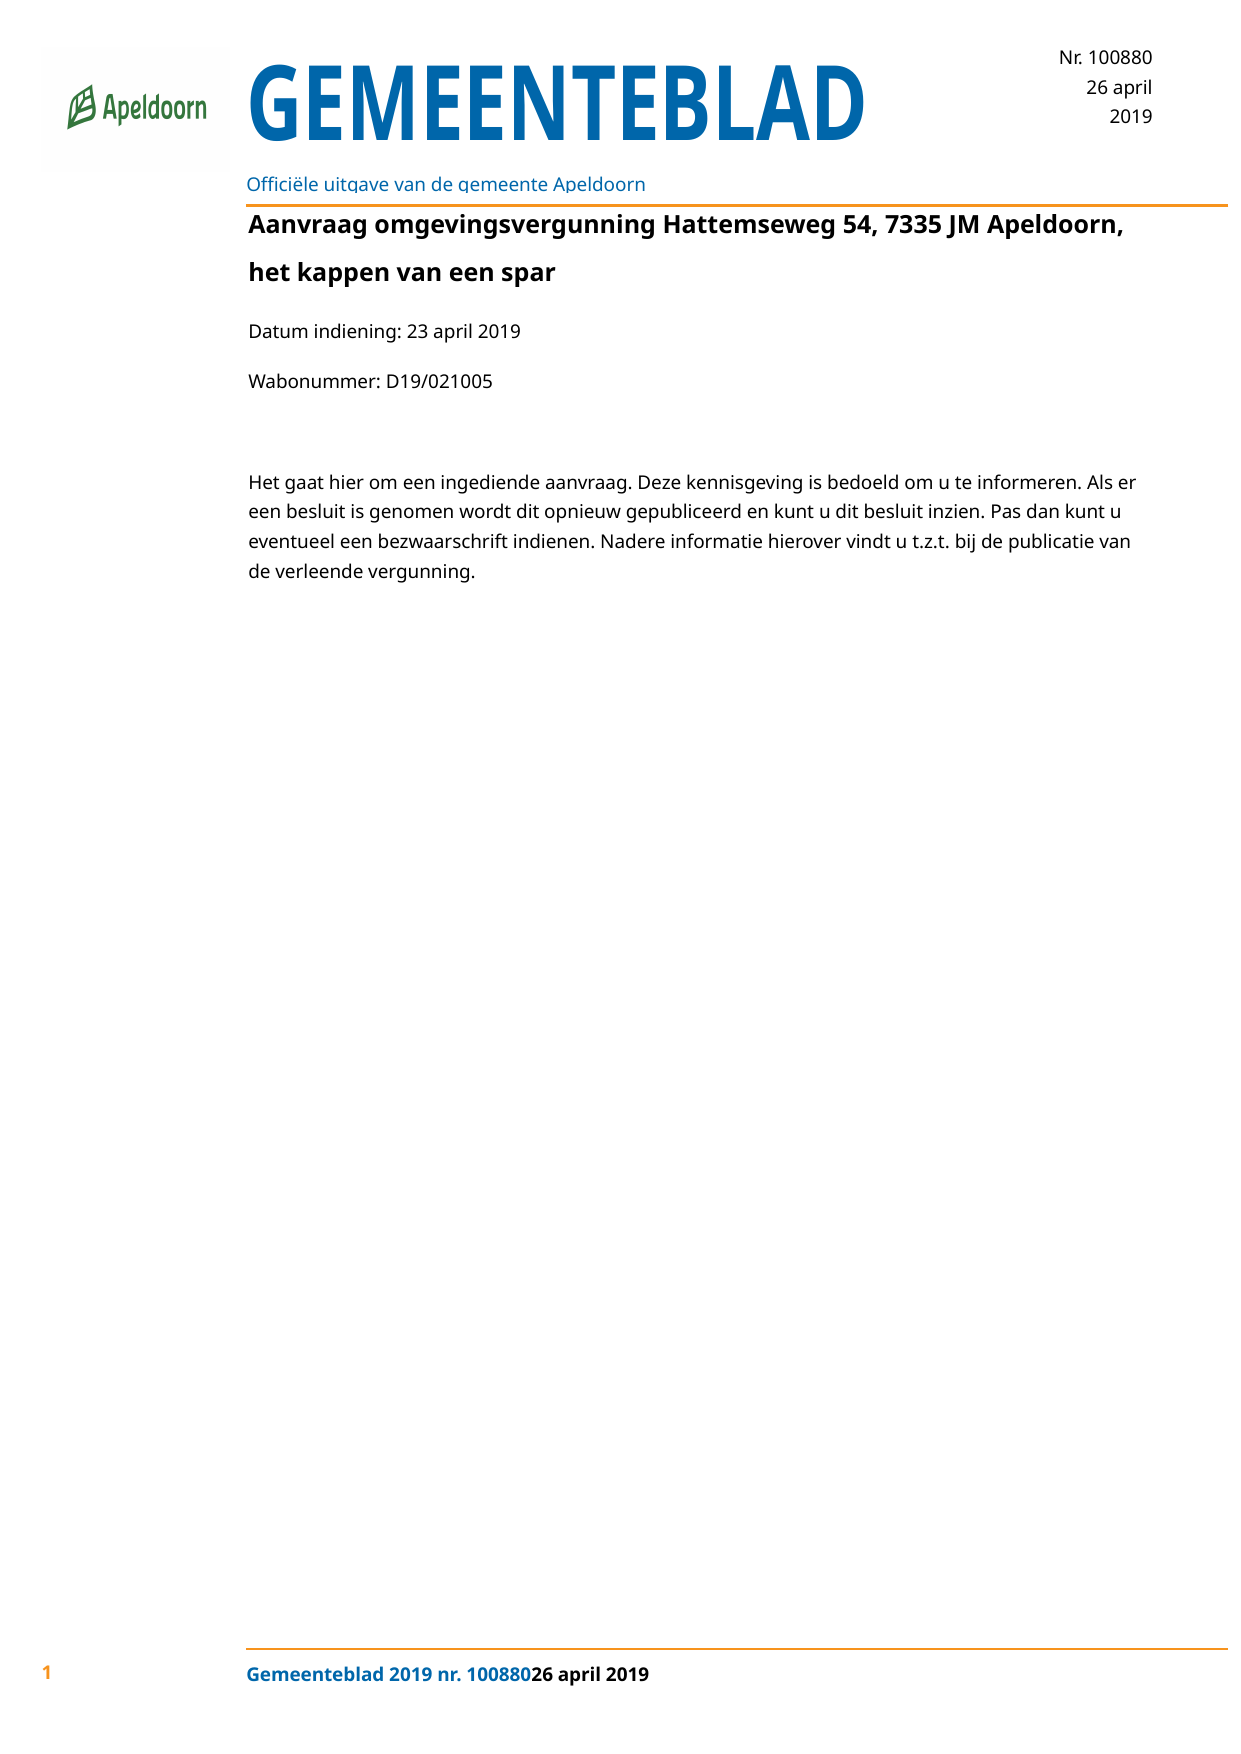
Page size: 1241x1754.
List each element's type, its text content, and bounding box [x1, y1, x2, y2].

text Aanvraag omgevingsvergunning Hattemseweg 54, 7335 JM Apeldoorn, het kappen van een spar [248, 207, 1152, 288]
text Het gaat hier om een ingediende aanvraag. Deze kennisgeving is bedoeld om u te informeren. Als er een besluit is genomen wordt dit opnieuw gepubliceerd en kunt u dit besluit inzien. Pas dan kunt u eventueel een bezwaarschrift indienen. Nadere informatie hierover vindt u t.z.t. bij de publicatie van de verleende vergunning. [248, 469, 1152, 584]
picture [41, 47, 231, 172]
text Wabonummer: D19/021005 [248, 368, 1152, 394]
text Datum indiening: 23 april 2019 [248, 318, 1152, 344]
